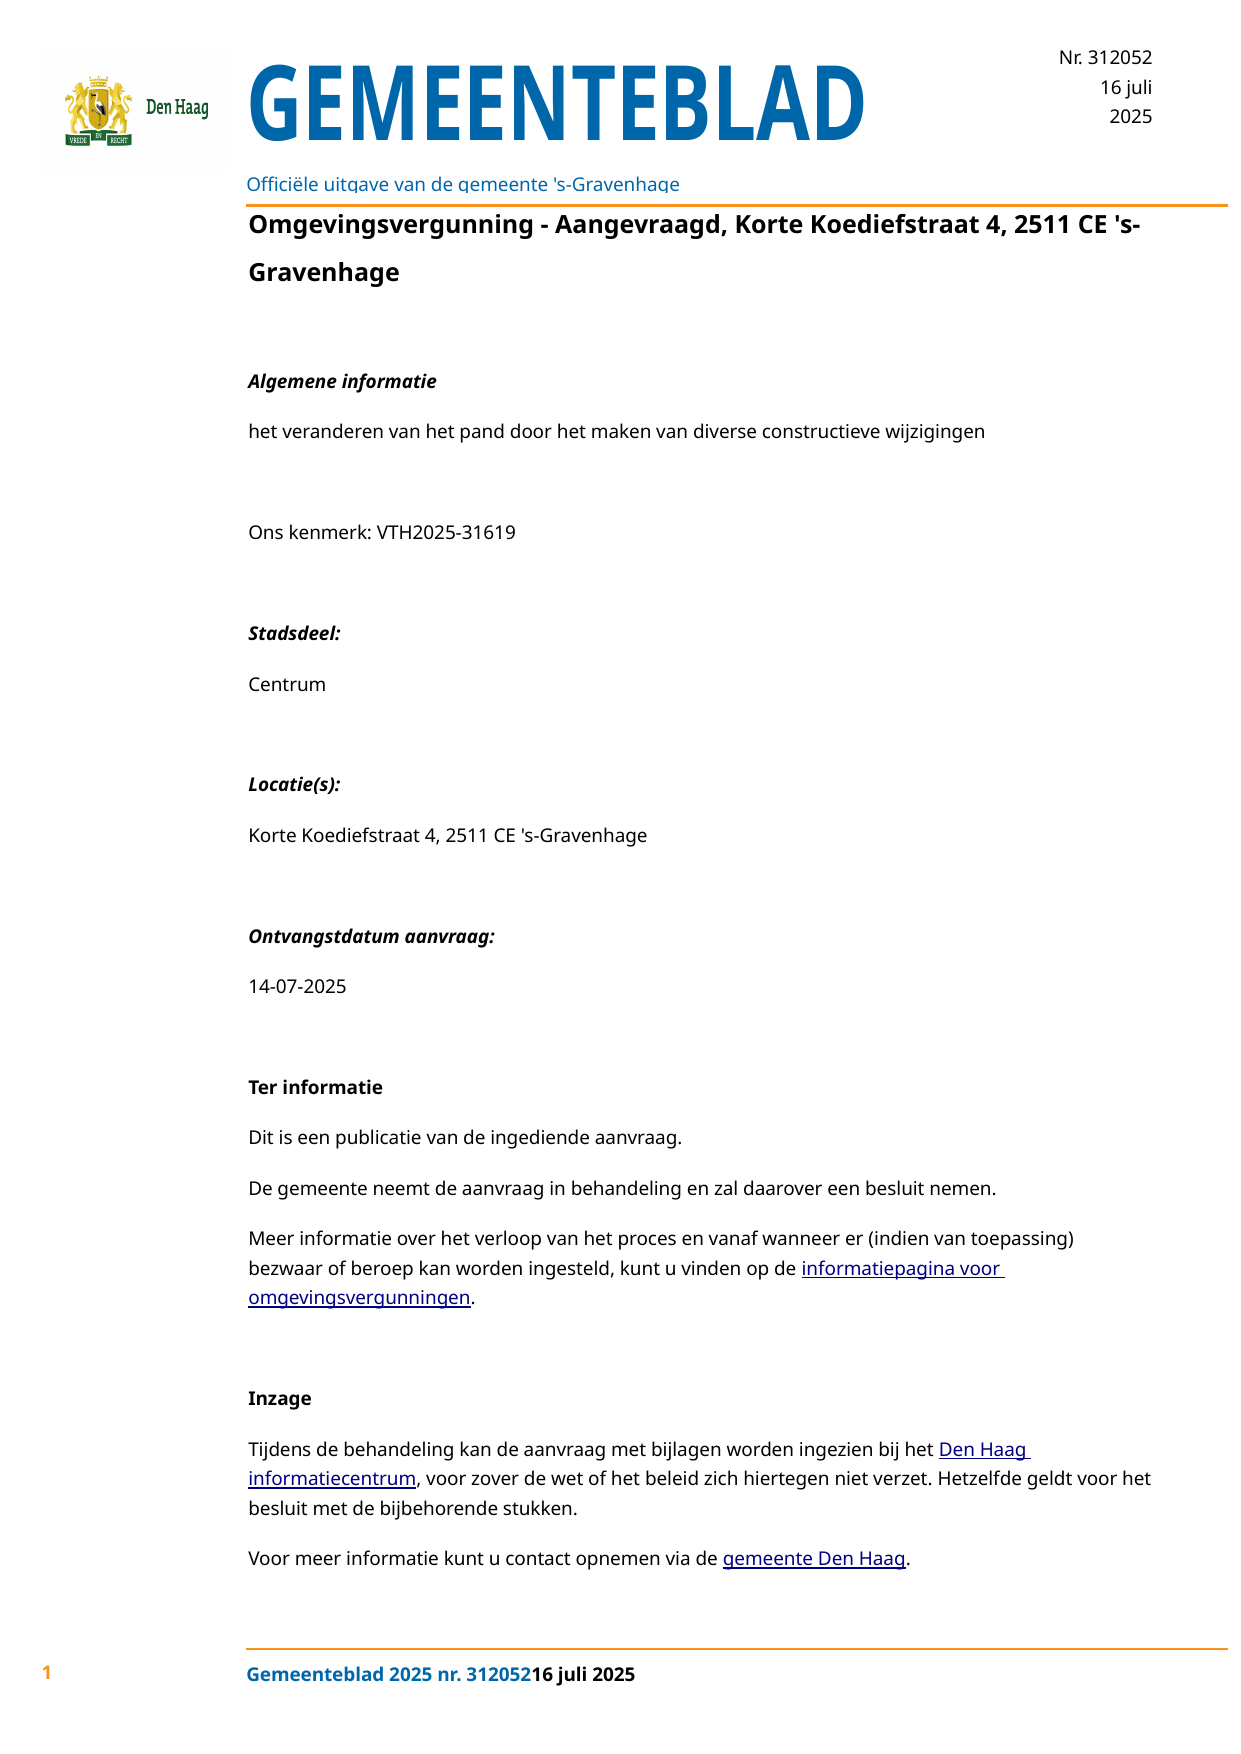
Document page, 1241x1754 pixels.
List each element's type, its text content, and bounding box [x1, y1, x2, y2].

text Centrum [248, 671, 1152, 697]
text Ter informatie [248, 1074, 1152, 1100]
text Tijdens de behandeling kan de aanvraag met bijlagen worden ingezien bij het Den Haag informatiecentrum, voor zover de wet of het beleid zich hiertegen niet verzet. Hetzelfde geldt voor het besluit met de bijbehorende stukken. [248, 1436, 1152, 1521]
text Algemene informatie [248, 368, 1152, 394]
text Korte Koediefstraat 4, 2511 CE 's-Gravenhage [248, 822, 1152, 848]
text Dit is een publicatie van de ingediende aanvraag. [248, 1124, 1152, 1150]
picture [41, 47, 231, 172]
text 14-07-2025 [248, 973, 1152, 999]
text Inzage [248, 1385, 1152, 1411]
text Locatie(s): [248, 772, 1152, 797]
text Ontvangstdatum aanvraag: [248, 923, 1152, 949]
text het veranderen van het pand door het maken van diverse constructieve wijzigingen [248, 419, 1152, 444]
text Voor meer informatie kunt u contact opnemen via de gemeente Den Haag. [248, 1545, 1152, 1571]
text Stadsdeel: [248, 620, 1152, 646]
text Meer informatie over het verloop van het proces en vanaf wanneer er (indien van toepassing) bezwaar of beroep kan worden ingesteld, kunt u vinden op de informatiepagina voor omgevingsvergunningen. [248, 1225, 1152, 1310]
text De gemeente neemt de aanvraag in behandeling en zal daarover een besluit nemen. [248, 1175, 1152, 1201]
text Omgevingsvergunning - Aangevraagd, Korte Koediefstraat 4, 2511 CE 's-Gravenhage [248, 207, 1152, 288]
text Ons kenmerk: VTH2025-31619 [248, 519, 1152, 545]
